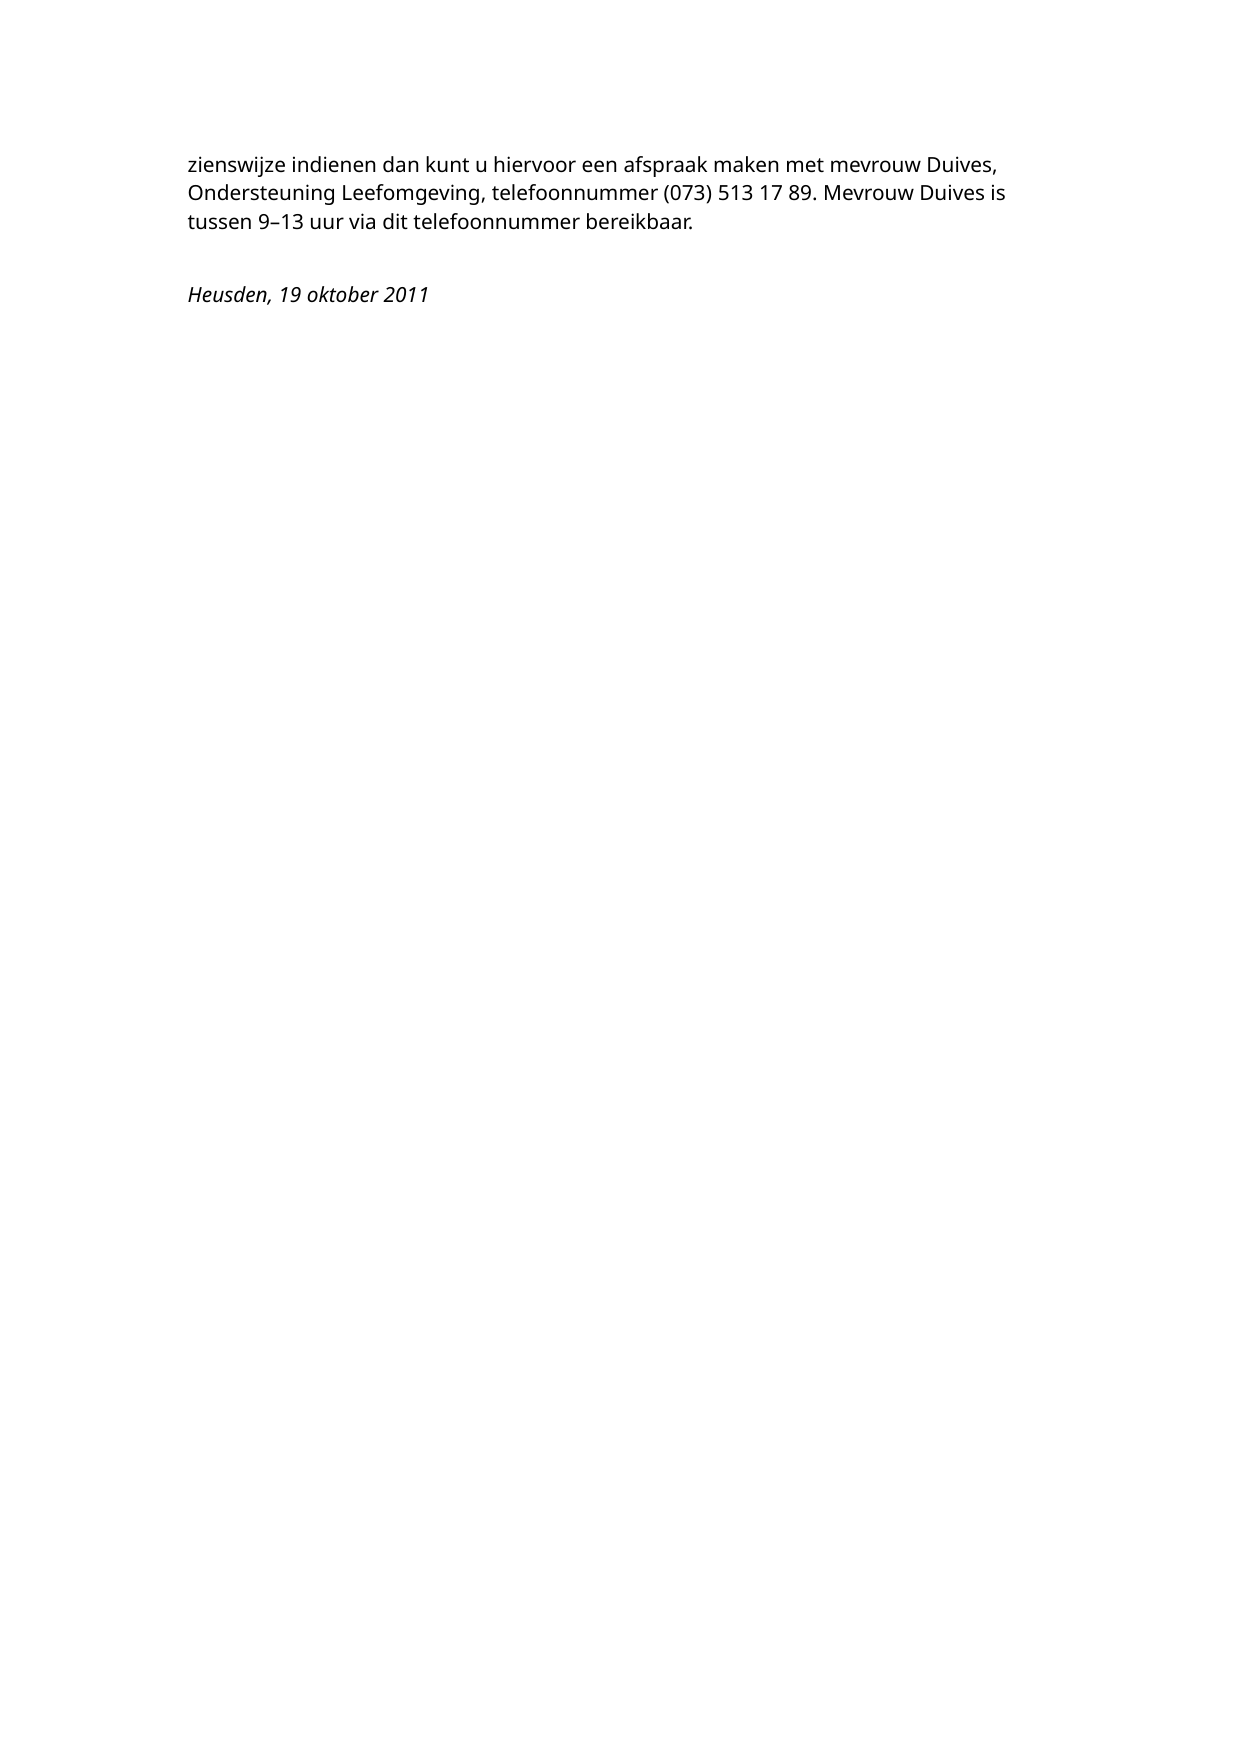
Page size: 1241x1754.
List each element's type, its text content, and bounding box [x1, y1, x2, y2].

text zienswijze indienen dan kunt u hiervoor een afspraak maken met mevrouw Duives, Ondersteuning Leefomgeving, telefoonnummer (073) 513 17 89. Mevrouw Duives is tussen 9–13 uur via dit telefoonnummer bereikbaar. [187, 150, 1053, 235]
text Heusden, 19 oktober 2011 [187, 280, 1053, 309]
